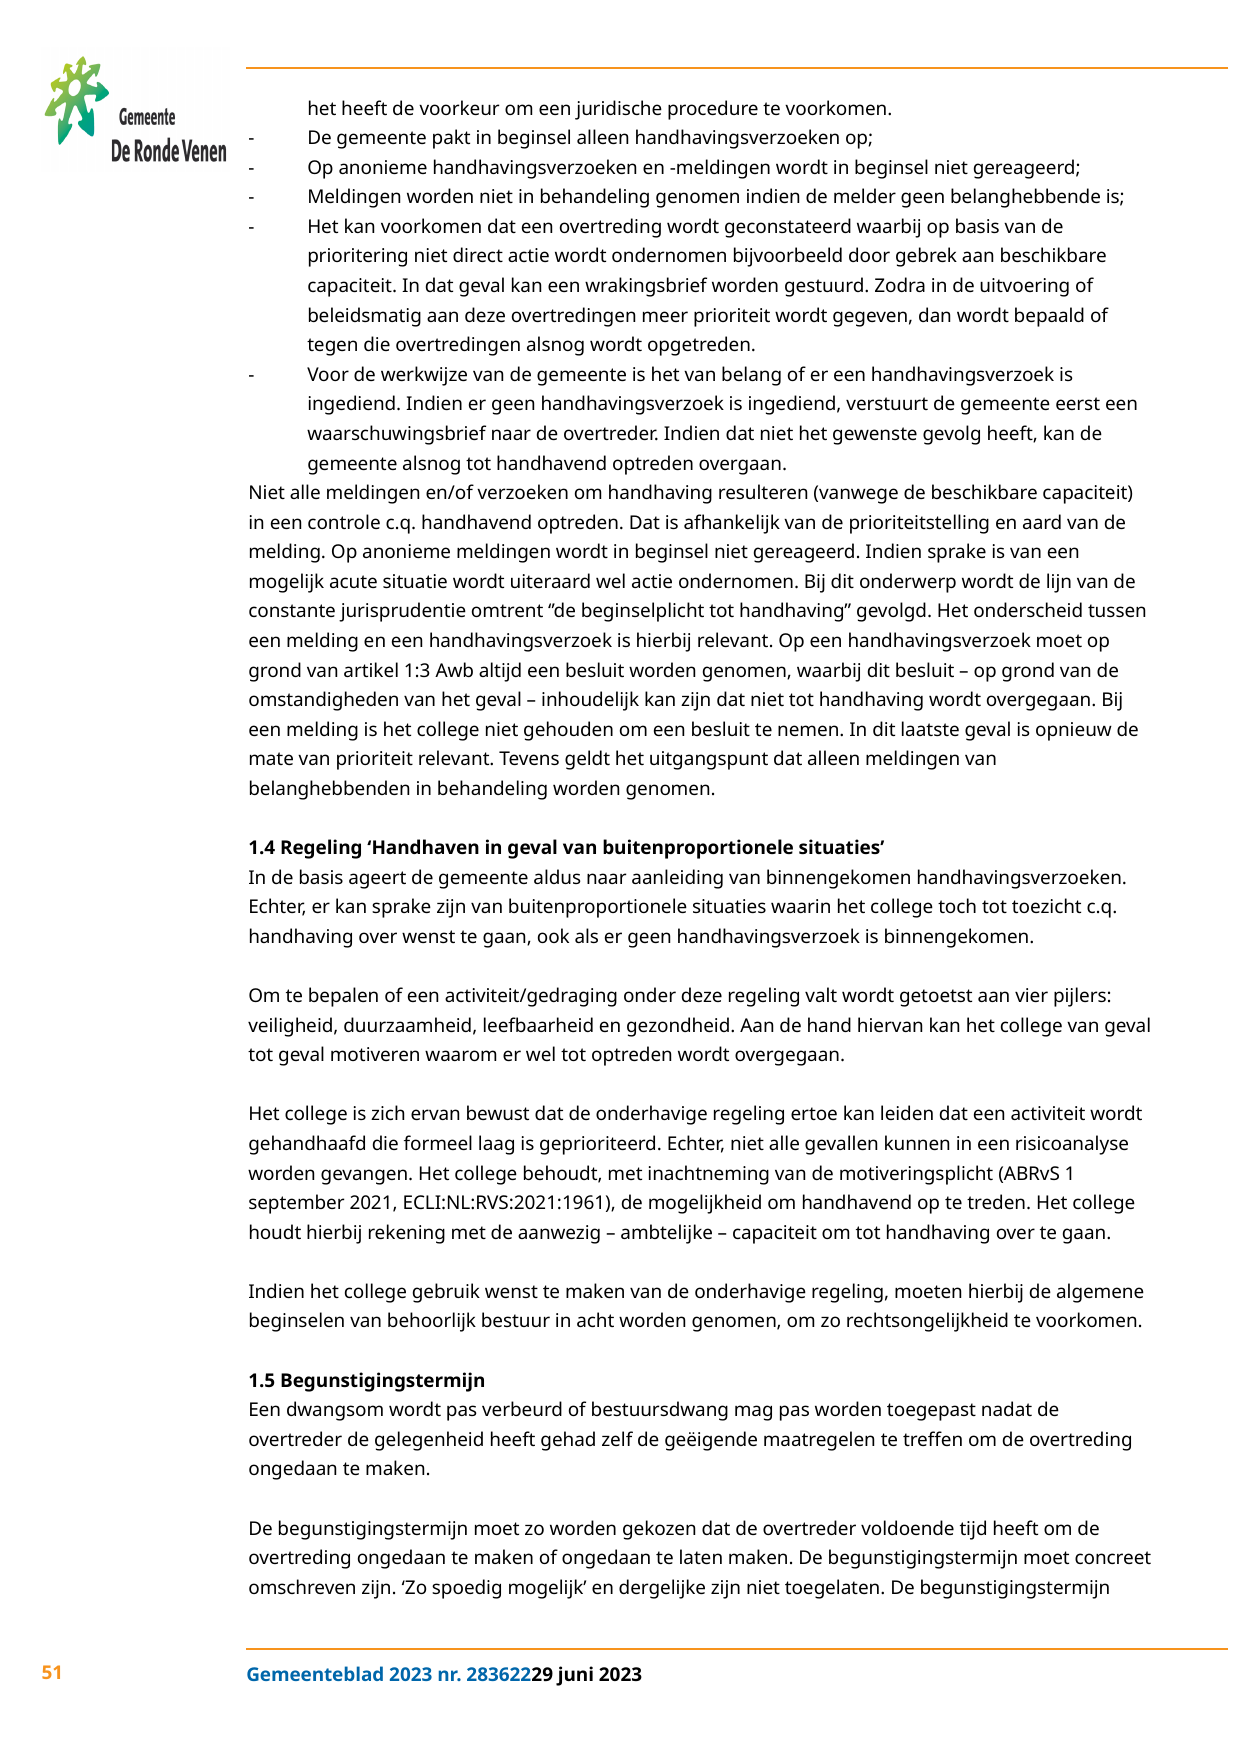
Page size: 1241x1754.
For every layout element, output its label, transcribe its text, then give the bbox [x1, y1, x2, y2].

picture [41, 47, 231, 172]
text Niet alle meldingen en/of verzoeken om handhaving resulteren (vanwege de beschikbare capaciteit) in een controle c.q. handhavend optreden. Dat is afhankelijk van de prioriteitstelling en aard van de melding. Op anonieme meldingen wordt in beginsel niet gereageerd. Indien sprake is van een mogelijk acute situatie wordt uiteraard wel actie ondernomen. Bij dit onderwerp wordt de lijn van de constante jurisprudentie omtrent ‘’de beginselplicht tot handhaving” gevolgd. Het onderscheid tussen een melding en een handhavingsverzoek is hierbij relevant. Op een handhavingsverzoek moet op grond van artikel 1:3 Awb altijd een besluit worden genomen, waarbij dit besluit – op grond van de omstandigheden van het geval – inhoudelijk kan zijn dat niet tot handhaving wordt overgegaan. Bij een melding is het college niet gehouden om een besluit te nemen. In dit laatste geval is opnieuw de mate van prioriteit relevant. Tevens geldt het uitgangspunt dat alleen meldingen van belanghebbenden in behandeling worden genomen. [248, 479, 1152, 801]
text In de basis ageert de gemeente aldus naar aanleiding van binnengekomen handhavingsverzoeken. Echter, er kan sprake zijn van buitenproportionele situaties waarin het college toch tot toezicht c.q. handhaving over wenst te gaan, ook als er geen handhavingsverzoek is binnengekomen. [248, 864, 1152, 949]
list het heeft de voorkeur om een juridische procedure te voorkomen. [248, 95, 1152, 121]
list Meldingen worden niet in behandeling genomen indien de melder geen belanghebbende is; [248, 183, 1152, 209]
list Op anonieme handhavingsverzoeken en -meldingen wordt in beginsel niet gereageerd; [248, 154, 1152, 180]
text 1.5 Begunstigingstermijn [248, 1367, 1152, 1393]
text Een dwangsom wordt pas verbeurd of bestuursdwang mag pas worden toegepast nadat de overtreder de gelegenheid heeft gehad zelf de geëigende maatregelen te treffen om de overtreding ongedaan te maken. [248, 1396, 1152, 1481]
list Het kan voorkomen dat een overtreding wordt geconstateerd waarbij op basis van de prioritering niet direct actie wordt ondernomen bijvoorbeeld door gebrek aan beschikbare capaciteit. In dat geval kan een wrakingsbrief worden gestuurd. Zodra in de uitvoering of beleidsmatig aan deze overtredingen meer prioriteit wordt gegeven, dan wordt bepaald of tegen die overtredingen alsnog wordt opgetreden. [248, 213, 1152, 357]
list De gemeente pakt in beginsel alleen handhavingsverzoeken op; [248, 124, 1152, 150]
list Voor de werkwijze van de gemeente is het van belang of er een handhavingsverzoek is ingediend. Indien er geen handhavingsverzoek is ingediend, verstuurt de gemeente eerst een waarschuwingsbrief naar de overtreder. Indien dat niet het gewenste gevolg heeft, kan de gemeente alsnog tot handhavend optreden overgaan. [248, 361, 1152, 476]
text Om te bepalen of een activiteit/gedraging onder deze regeling valt wordt getoetst aan vier pijlers: veiligheid, duurzaamheid, leefbaarheid en gezondheid. Aan de hand hiervan kan het college van geval tot geval motiveren waarom er wel tot optreden wordt overgegaan. [248, 982, 1152, 1067]
text Het college is zich ervan bewust dat de onderhavige regeling ertoe kan leiden dat een activiteit wordt gehandhaafd die formeel laag is geprioriteerd. Echter, niet alle gevallen kunnen in een risicoanalyse worden gevangen. Het college behoudt, met inachtneming van de motiveringsplicht (ABRvS 1 september 2021, ECLI:NL:RVS:2021:1961), de mogelijkheid om handhavend op te treden. Het college houdt hierbij rekening met de aanwezig – ambtelijke – capaciteit om tot handhaving over te gaan. [248, 1101, 1152, 1245]
text 1.4 Regeling ‘Handhaven in geval van buitenproportionele situaties’ [248, 834, 1152, 860]
text De begunstigingstermijn moet zo worden gekozen dat de overtreder voldoende tijd heeft om de overtreding ongedaan te maken of ongedaan te laten maken. De begunstigingstermijn moet concreet omschreven zijn. ‘Zo spoedig mogelijk’ en dergelijke zijn niet toegelaten. De begunstigingstermijn [248, 1515, 1152, 1600]
text Indien het college gebruik wenst te maken van de onderhavige regeling, moeten hierbij de algemene beginselen van behoorlijk bestuur in acht worden genomen, om zo rechtsongelijkheid te voorkomen. [248, 1278, 1152, 1333]
